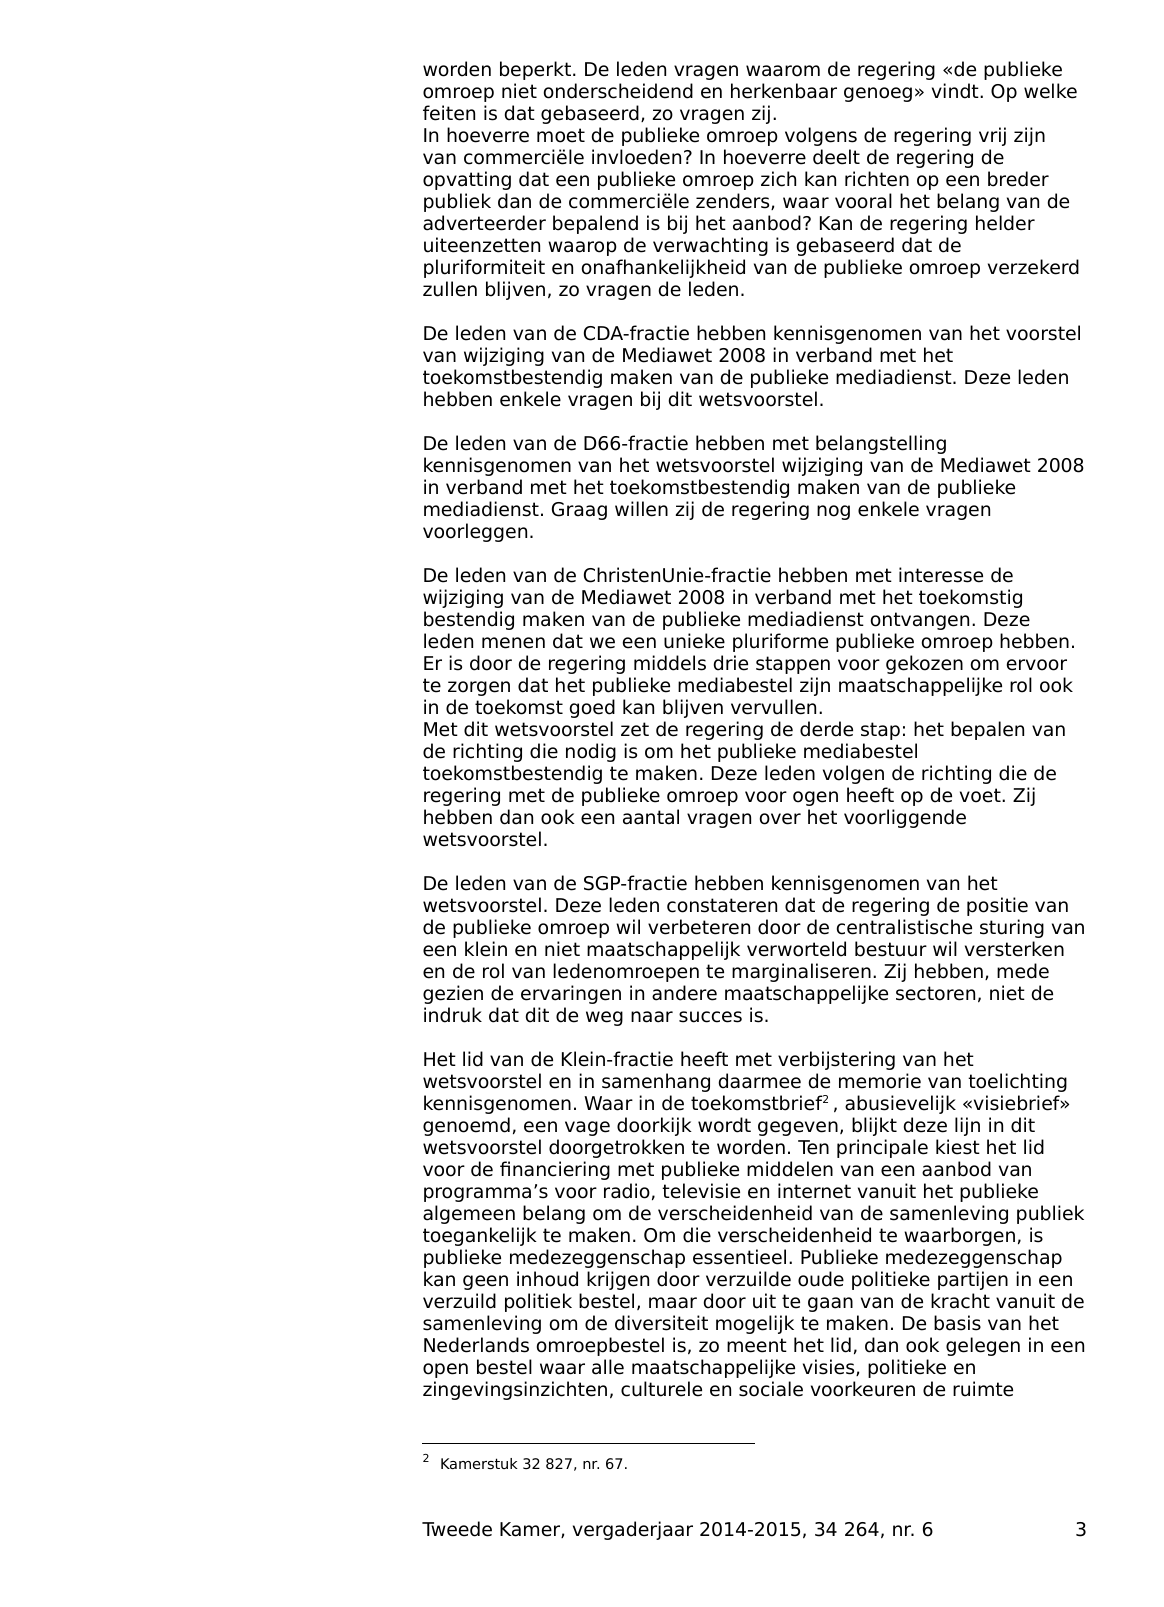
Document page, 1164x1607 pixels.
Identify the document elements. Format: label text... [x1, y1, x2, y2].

text De leden van de ChristenUnie-fractie hebben met interesse de wijziging van de Mediawet 2008 in verband met het toekomstig bestendig maken van de publieke mediadienst ontvangen. Deze leden menen dat we een unieke pluriforme publieke omroep hebben. Er is door de regering middels drie stappen voor gekozen om ervoor te zorgen dat het publieke mediabestel zijn maatschappelijke rol ook in de toekomst goed kan blijven vervullen. [422, 565, 1087, 719]
text worden beperkt. De leden vragen waarom de regering «de publieke omroep niet onderscheidend en herkenbaar genoeg» vindt. Op welke feiten is dat gebaseerd, zo vragen zij. [422, 59, 1087, 125]
text In hoeverre moet de publieke omroep volgens de regering vrij zijn van commerciële invloeden? In hoeverre deelt de regering de opvatting dat een publieke omroep zich kan richten op een breder publiek dan de commerciële zenders, waar vooral het belang van de adverteerder bepalend is bij het aanbod? Kan de regering helder uiteenzetten waarop de verwachting is gebaseerd dat de pluriformiteit en onafhankelijkheid van de publieke omroep verzekerd zullen blijven, zo vragen de leden. [422, 125, 1087, 301]
text Kamerstuk 32 827, nr. 67. [422, 1452, 1087, 1474]
text De leden van de CDA-fractie hebben kennisgenomen van het voorstel van wijziging van de Mediawet 2008 in verband met het toekomstbestendig maken van de publieke mediadienst. Deze leden hebben enkele vragen bij dit wetsvoorstel. [422, 323, 1087, 411]
text Het lid van de Klein-fractie heeft met verbijstering van het wetsvoorstel en in samenhang daarmee de memorie van toelichting kennisgenomen. Waar in de toekomstbrief, abusievelijk «visiebrief» genoemd, een vage doorkijk wordt gegeven, blijkt deze lijn in dit wetsvoorstel doorgetrokken te worden. Ten principale kiest het lid voor de financiering met publieke middelen van een aanbod van programma’s voor radio, televisie en internet vanuit het publieke algemeen belang om de verscheidenheid van de samenleving publiek toegankelijk te maken. Om die verscheidenheid te waarborgen, is publieke medezeggenschap essentieel. Publieke medezeggenschap kan geen inhoud krijgen door verzuilde oude politieke partijen in een verzuild politiek bestel, maar door uit te gaan van de kracht vanuit de samenleving om de diversiteit mogelijk te maken. De basis van het Nederlands omroepbestel is, zo meent het lid, dan ook gelegen in een open bestel waar alle maatschappelijke visies, politieke en zingevingsinzichten, culturele en sociale voorkeuren de ruimte [422, 1049, 1087, 1401]
text Met dit wetsvoorstel zet de regering de derde stap: het bepalen van de richting die nodig is om het publieke mediabestel toekomstbestendig te maken. Deze leden volgen de richting die de regering met de publieke omroep voor ogen heeft op de voet. Zij hebben dan ook een aantal vragen over het voorliggende wetsvoorstel. [422, 719, 1087, 851]
text De leden van de D66-fractie hebben met belangstelling kennisgenomen van het wetsvoorstel wijziging van de Mediawet 2008 in verband met het toekomstbestendig maken van de publieke mediadienst. Graag willen zij de regering nog enkele vragen voorleggen. [422, 433, 1087, 543]
text De leden van de SGP-fractie hebben kennisgenomen van het wetsvoorstel. Deze leden constateren dat de regering de positie van de publieke omroep wil verbeteren door de centralistische sturing van een klein en niet maatschappelijk verworteld bestuur wil versterken en de rol van ledenomroepen te marginaliseren. Zij hebben, mede gezien de ervaringen in andere maatschappelijke sectoren, niet de indruk dat dit de weg naar succes is. [422, 873, 1087, 1027]
